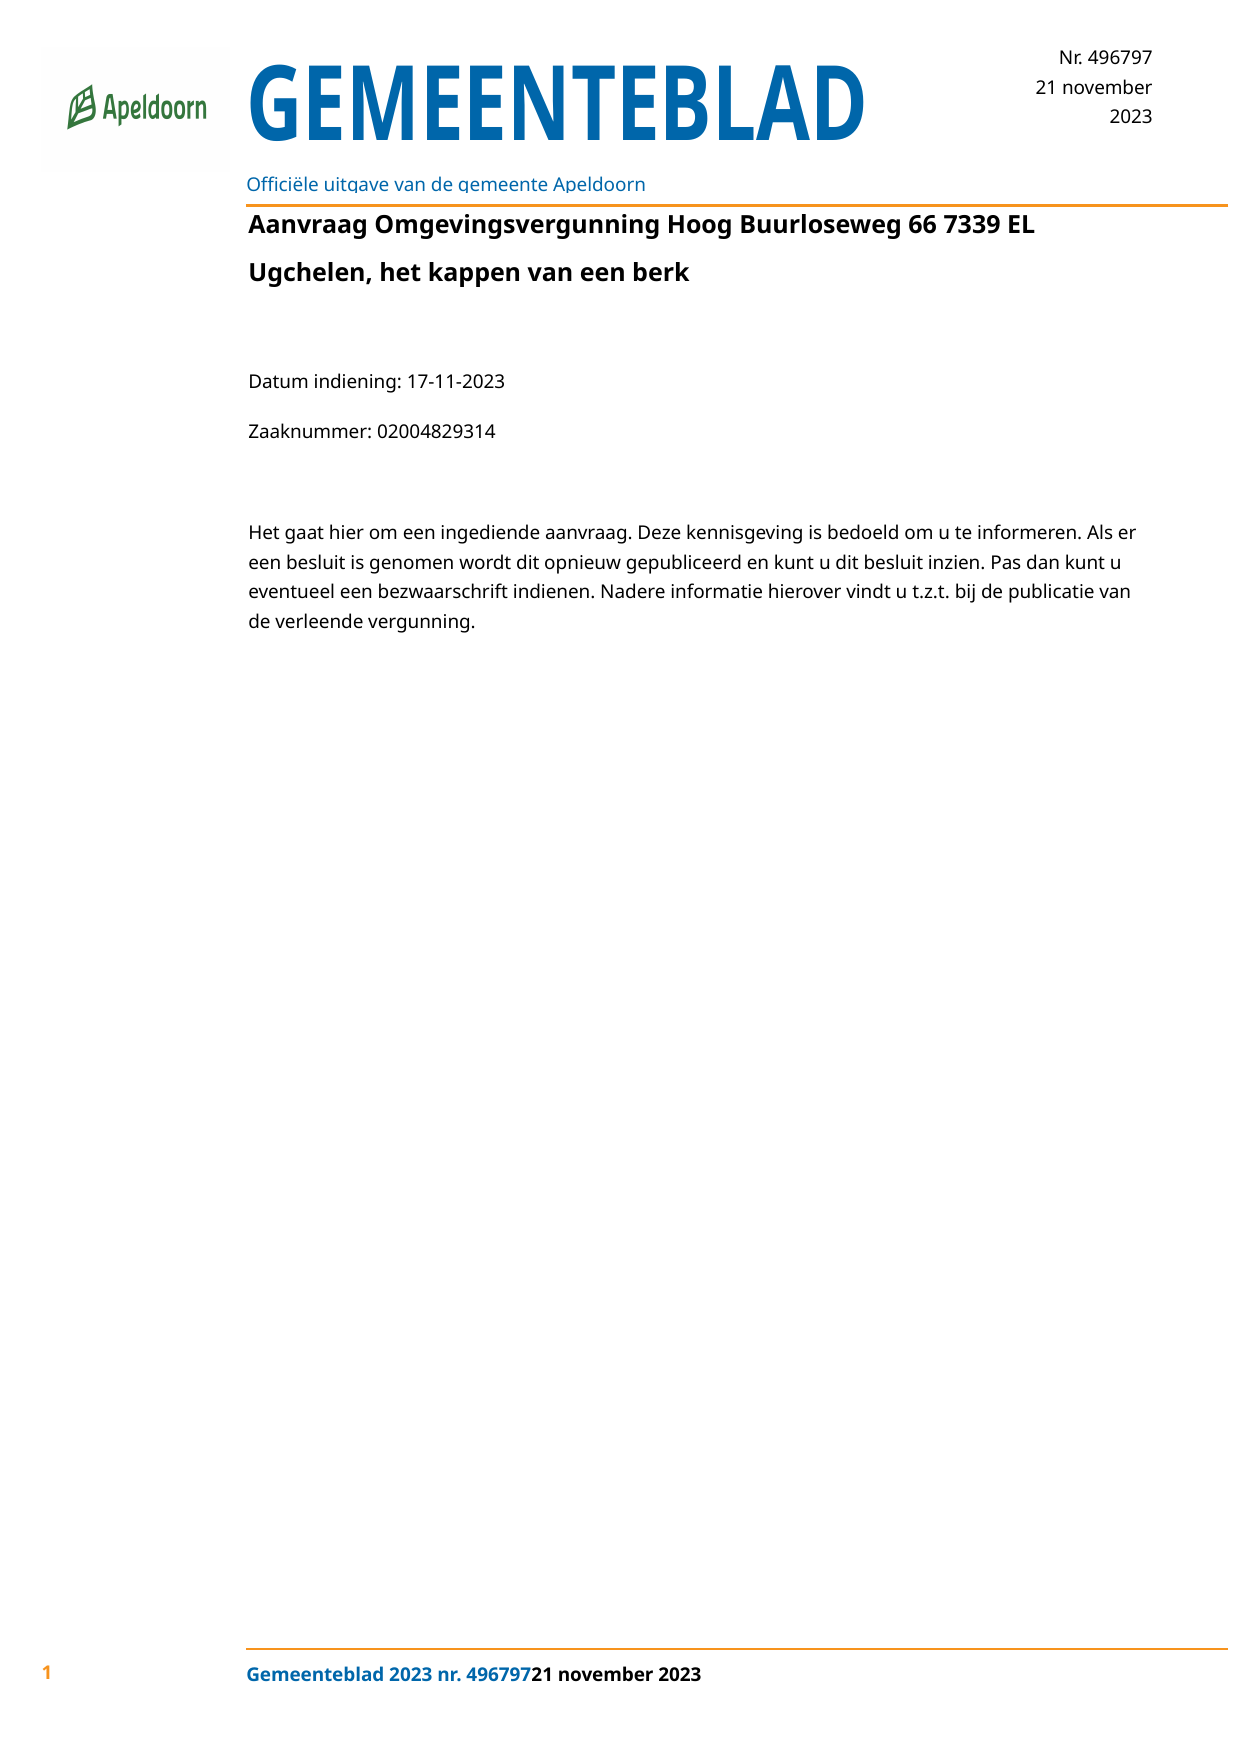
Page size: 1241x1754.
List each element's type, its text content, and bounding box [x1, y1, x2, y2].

text Zaaknummer: 02004829314 [248, 419, 1152, 444]
text Aanvraag Omgevingsvergunning Hoog Buurloseweg 66 7339 EL Ugchelen, het kappen van een berk [248, 207, 1152, 288]
text Het gaat hier om een ingediende aanvraag. Deze kennisgeving is bedoeld om u te informeren. Als er een besluit is genomen wordt dit opnieuw gepubliceerd en kunt u dit besluit inzien. Pas dan kunt u eventueel een bezwaarschrift indienen. Nadere informatie hierover vindt u t.z.t. bij de publicatie van de verleende vergunning. [248, 519, 1152, 634]
picture [41, 47, 231, 172]
text Datum indiening: 17-11-2023 [248, 368, 1152, 394]
